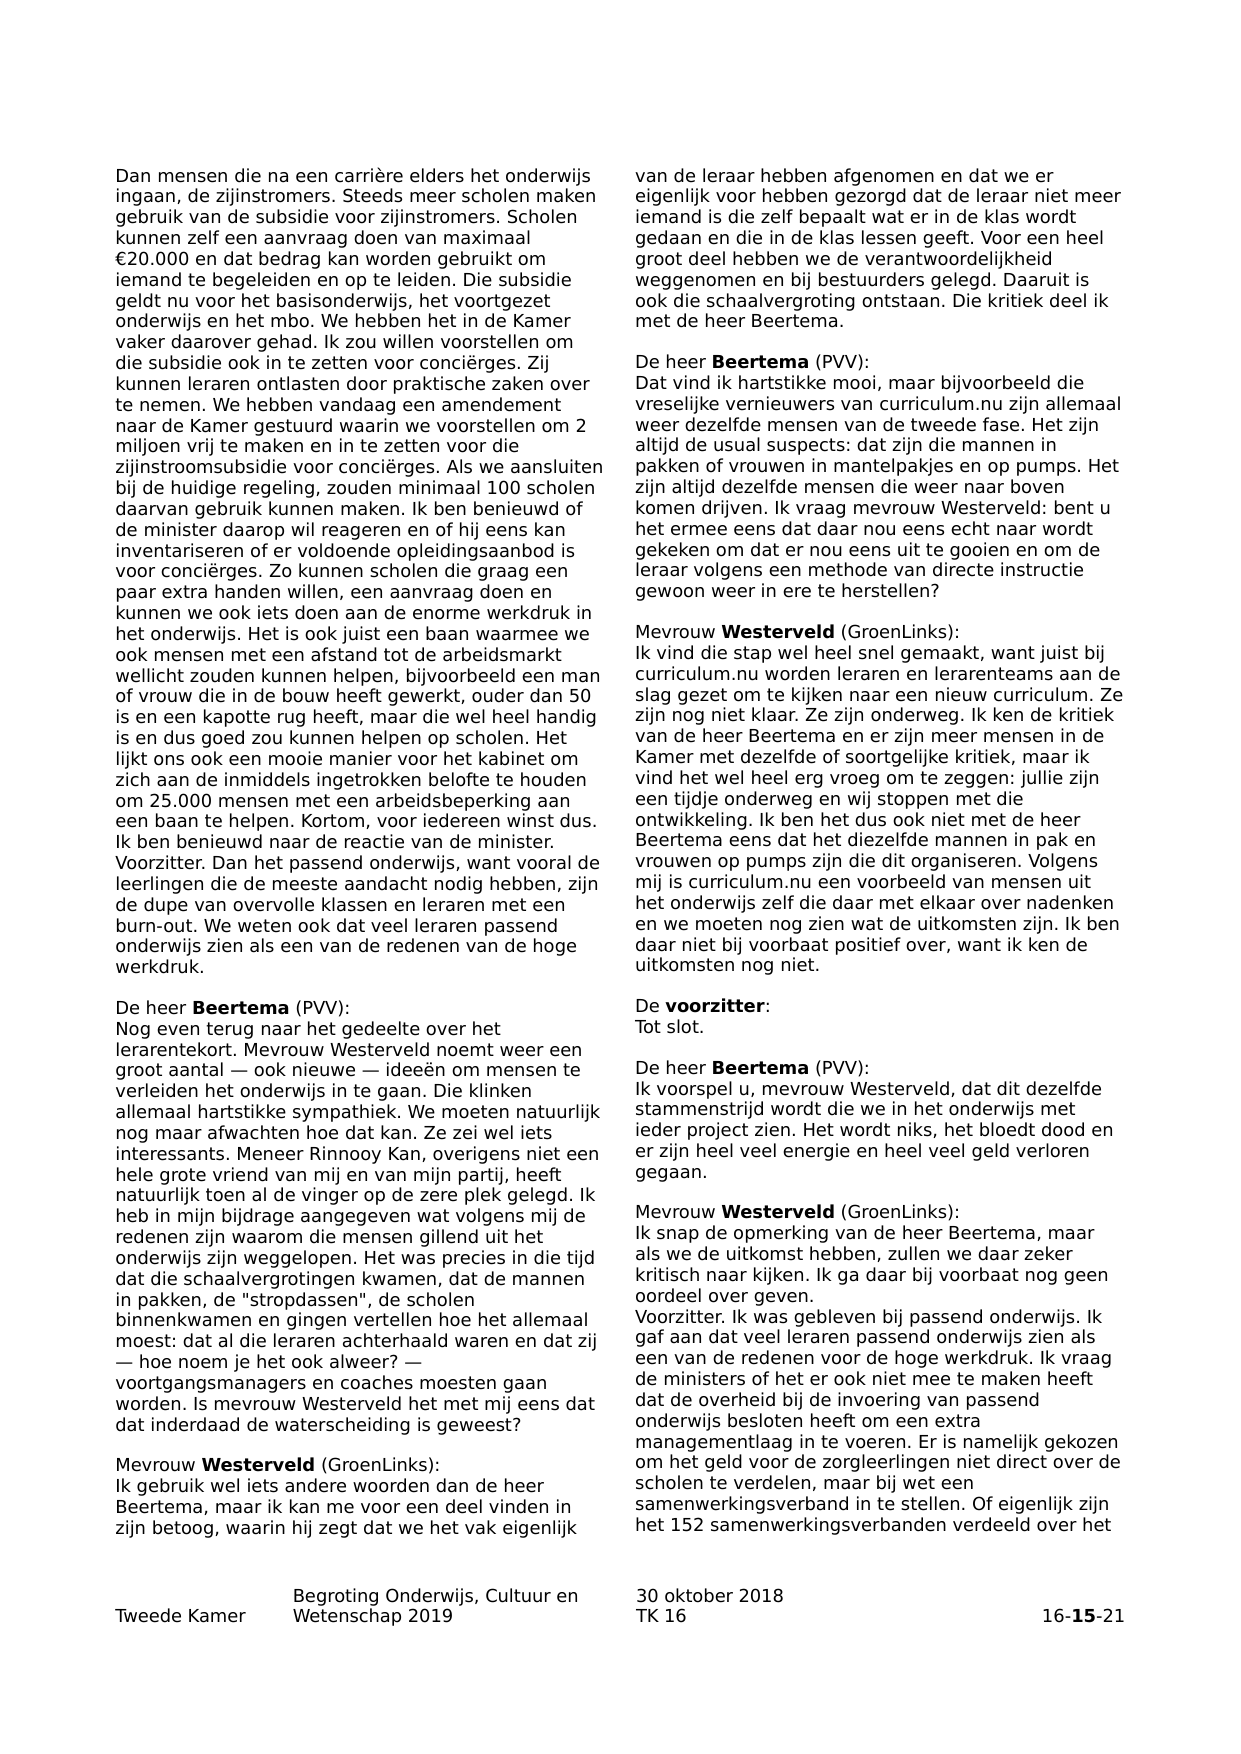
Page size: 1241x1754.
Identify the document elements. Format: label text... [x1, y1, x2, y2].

text Mevrouw Westerveld (GroenLinks): [115, 1455, 605, 1476]
text De heer Beertema (PVV): [115, 998, 605, 1018]
text De heer Beertema (PVV): [635, 1057, 1125, 1078]
text De voorzitter: [635, 996, 1125, 1017]
text Ik vind die stap wel heel snel gemaakt, want juist bij curriculum.nu worden leraren en lerarenteams aan de slag gezet om te kijken naar een nieuw curriculum. Ze zijn nog niet klaar. Ze zijn onderweg. Ik ken de kritiek van de heer Beertema en er zijn meer mensen in de Kamer met dezelfde of soortgelijke kritiek, maar ik vind het wel heel erg vroeg om te zeggen: jullie zijn een tijdje onderweg en wij stoppen met die ontwikkeling. Ik ben het dus ook niet met de heer Beertema eens dat het diezelfde mannen in pak en vrouwen op pumps zijn die dit organiseren. Volgens mij is curriculum.nu een voorbeeld van mensen uit het onderwijs zelf die daar met elkaar over nadenken en we moeten nog zien wat de uitkomsten zijn. Ik ben daar niet bij voorbaat positief over, want ik ken de uitkomsten nog niet. [635, 643, 1125, 976]
text Dan mensen die na een carrière elders het onderwijs ingaan, de zijinstromers. Steeds meer scholen maken gebruik van de subsidie voor zijinstromers. Scholen kunnen zelf een aanvraag doen van maximaal €20.000 en dat bedrag kan worden gebruikt om iemand te begeleiden en op te leiden. Die subsidie geldt nu voor het basisonderwijs, het voortgezet onderwijs en het mbo. We hebben het in de Kamer vaker daarover gehad. Ik zou willen voorstellen om die subsidie ook in te zetten voor conciërges. Zij kunnen leraren ontlasten door praktische zaken over te nemen. We hebben vandaag een amendement naar de Kamer gestuurd waarin we voorstellen om 2 miljoen vrij te maken en in te zetten voor die zijinstroomsubsidie voor conciërges. Als we aansluiten bij de huidige regeling, zouden minimaal 100 scholen daarvan gebruik kunnen maken. Ik ben benieuwd of de minister daarop wil reageren en of hij eens kan inventariseren of er voldoende opleidingsaanbod is voor conciërges. Zo kunnen scholen die graag een paar extra handen willen, een aanvraag doen en kunnen we ook iets doen aan de enorme werkdruk in het onderwijs. Het is ook juist een baan waarmee we ook mensen met een afstand tot de arbeidsmarkt wellicht zouden kunnen helpen, bijvoorbeeld een man of vrouw die in de bouw heeft gewerkt, ouder dan 50 is en een kapotte rug heeft, maar die wel heel handig is en dus goed zou kunnen helpen op scholen. Het lijkt ons ook een mooie manier voor het kabinet om zich aan de inmiddels ingetrokken belofte te houden om 25.000 mensen met een arbeidsbeperking aan een baan te helpen. Kortom, voor iedereen winst dus. Ik ben benieuwd naar de reactie van de minister. [115, 165, 605, 853]
text De heer Beertema (PVV): [635, 352, 1125, 373]
text Ik gebruik wel iets andere woorden dan de heer Beertema, maar ik kan me voor een deel vinden in zijn betoog, waarin hij zegt dat we het vak eigenlijk [115, 1476, 605, 1538]
text Ik snap de opmerking van de heer Beertema, maar als we de uitkomst hebben, zullen we daar zeker kritisch naar kijken. Ik ga daar bij voorbaat nog geen oordeel over geven. [635, 1223, 1125, 1306]
text Nog even terug naar het gedeelte over het lerarentekort. Mevrouw Westerveld noemt weer een groot aantal — ook nieuwe — ideeën om mensen te verleiden het onderwijs in te gaan. Die klinken allemaal hartstikke sympathiek. We moeten natuurlijk nog maar afwachten hoe dat kan. Ze zei wel iets interessants. Meneer Rinnooy Kan, overigens niet een hele grote vriend van mij en van mijn partij, heeft natuurlijk toen al de vinger op de zere plek gelegd. Ik heb in mijn bijdrage aangegeven wat volgens mij de redenen zijn waarom die mensen gillend uit het onderwijs zijn weggelopen. Het was precies in die tijd dat die schaalvergrotingen kwamen, dat de mannen in pakken, de "stropdassen", de scholen binnenkwamen en gingen vertellen hoe het allemaal moest: dat al die leraren achterhaald waren en dat zij — hoe noem je het ook alweer? — voortgangsmanagers en coaches moesten gaan worden. Is mevrouw Westerveld het met mij eens dat dat inderdaad de waterscheiding is geweest? [115, 1018, 605, 1435]
text Tot slot. [635, 1017, 1125, 1037]
text Voorzitter. Dan het passend onderwijs, want vooral de leerlingen die de meeste aandacht nodig hebben, zijn de dupe van overvolle klassen en leraren met een burn-out. We weten ook dat veel leraren passend onderwijs zien als een van de redenen van de hoge werkdruk. [115, 853, 605, 978]
text Mevrouw Westerveld (GroenLinks): [635, 622, 1125, 643]
text van de leraar hebben afgenomen en dat we er eigenlijk voor hebben gezorgd dat de leraar niet meer iemand is die zelf bepaalt wat er in de klas wordt gedaan en die in de klas lessen geeft. Voor een heel groot deel hebben we de verantwoordelijkheid weggenomen en bij bestuurders gelegd. Daaruit is ook die schaalvergroting ontstaan. Die kritiek deel ik met de heer Beertema. [635, 165, 1125, 332]
text Voorzitter. Ik was gebleven bij passend onderwijs. Ik gaf aan dat veel leraren passend onderwijs zien als een van de redenen voor de hoge werkdruk. Ik vraag de ministers of het er ook niet mee te maken heeft dat de overheid bij de invoering van passend onderwijs besloten heeft om een extra managementlaag in te voeren. Er is namelijk gekozen om het geld voor de zorgleerlingen niet direct over de scholen te verdelen, maar bij wet een samenwerkingsverband in te stellen. Of eigenlijk zijn het 152 samenwerkingsverbanden verdeeld over het [635, 1306, 1125, 1536]
text Dat vind ik hartstikke mooi, maar bijvoorbeeld die vreselijke vernieuwers van curriculum.nu zijn allemaal weer dezelfde mensen van de tweede fase. Het zijn altijd de usual suspects: dat zijn die mannen in pakken of vrouwen in mantelpakjes en op pumps. Het zijn altijd dezelfde mensen die weer naar boven komen drijven. Ik vraag mevrouw Westerveld: bent u het ermee eens dat daar nou eens echt naar wordt gekeken om dat er nou eens uit te gooien en om de leraar volgens een methode van directe instructie gewoon weer in ere te herstellen? [635, 373, 1125, 602]
text Ik voorspel u, mevrouw Westerveld, dat dit dezelfde stammenstrijd wordt die we in het onderwijs met ieder project zien. Het wordt niks, het bloedt dood en er zijn heel veel energie en heel veel geld verloren gegaan. [635, 1078, 1125, 1182]
text Mevrouw Westerveld (GroenLinks): [635, 1202, 1125, 1223]
